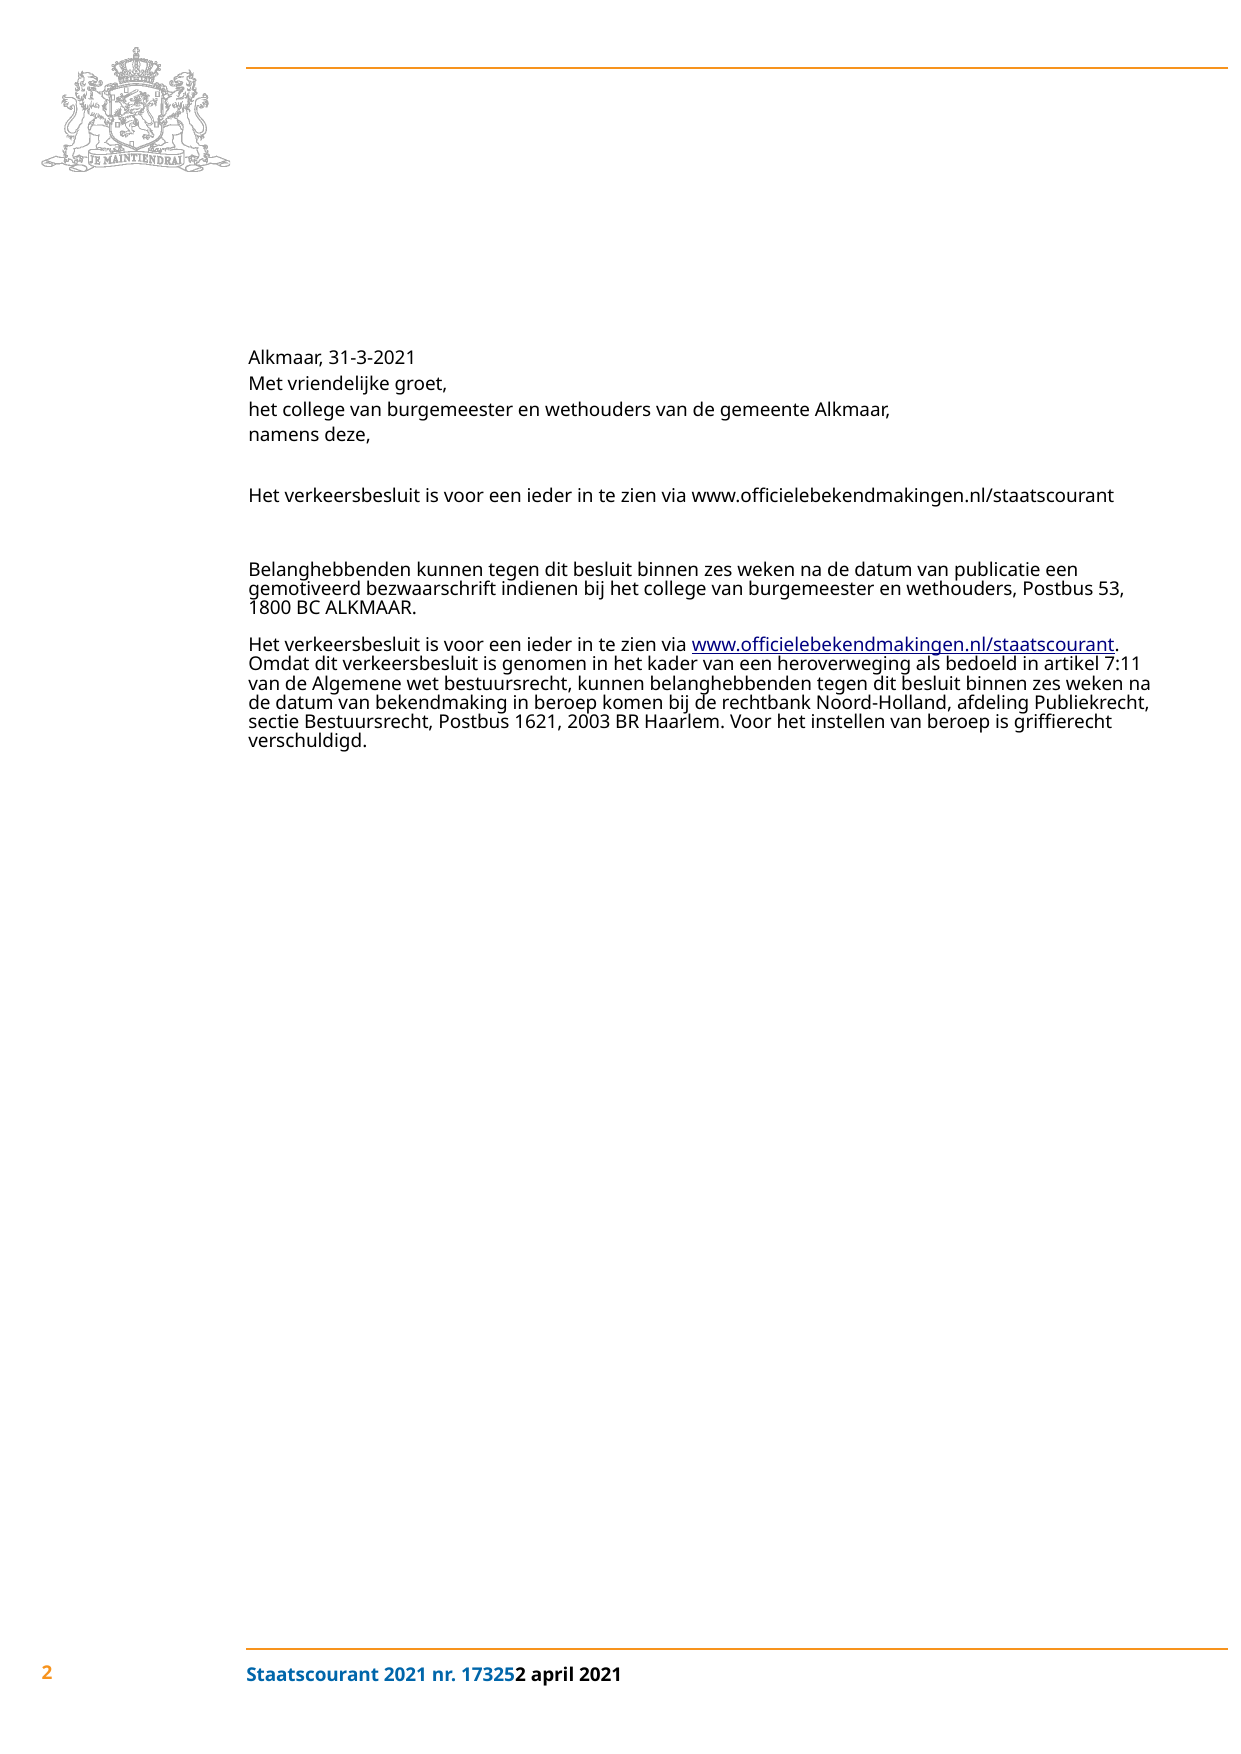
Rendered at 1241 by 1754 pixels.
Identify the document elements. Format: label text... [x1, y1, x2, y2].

text Belanghebbenden kunnen tegen dit besluit binnen zes weken na de datum van publicatie een gemotiveerd bezwaarschrift indienen bij het college van burgemeester en wethouders, Postbus 53, 1800 BC ALKMAAR. [248, 561, 1152, 618]
picture [41, 47, 231, 172]
text Alkmaar, 31-3-2021 [248, 344, 1152, 370]
text het college van burgemeester en wethouders van de gemeente Alkmaar, [248, 396, 1152, 421]
text Het verkeersbesluit is voor een ieder in te zien via www.officielebekendmakingen.nl/staatscourant. Omdat dit verkeersbesluit is genomen in het kader van een heroverweging als bedoeld in artikel 7:11 van de Algemene wet bestuursrecht, kunnen belanghebbenden tegen dit besluit binnen zes weken na de datum van bekendmaking in beroep komen bij de rechtbank Noord-Holland, afdeling Publiekrecht, sectie Bestuursrecht, Postbus 1621, 2003 BR Haarlem. Voor het instellen van beroep is griffierecht verschuldigd. [248, 636, 1152, 752]
text Met vriendelijke groet, [248, 370, 1152, 396]
text namens deze, [248, 421, 1152, 447]
text Het verkeersbesluit is voor een ieder in te zien via www.officielebekendmakingen.nl/staatscourant [248, 487, 1152, 506]
